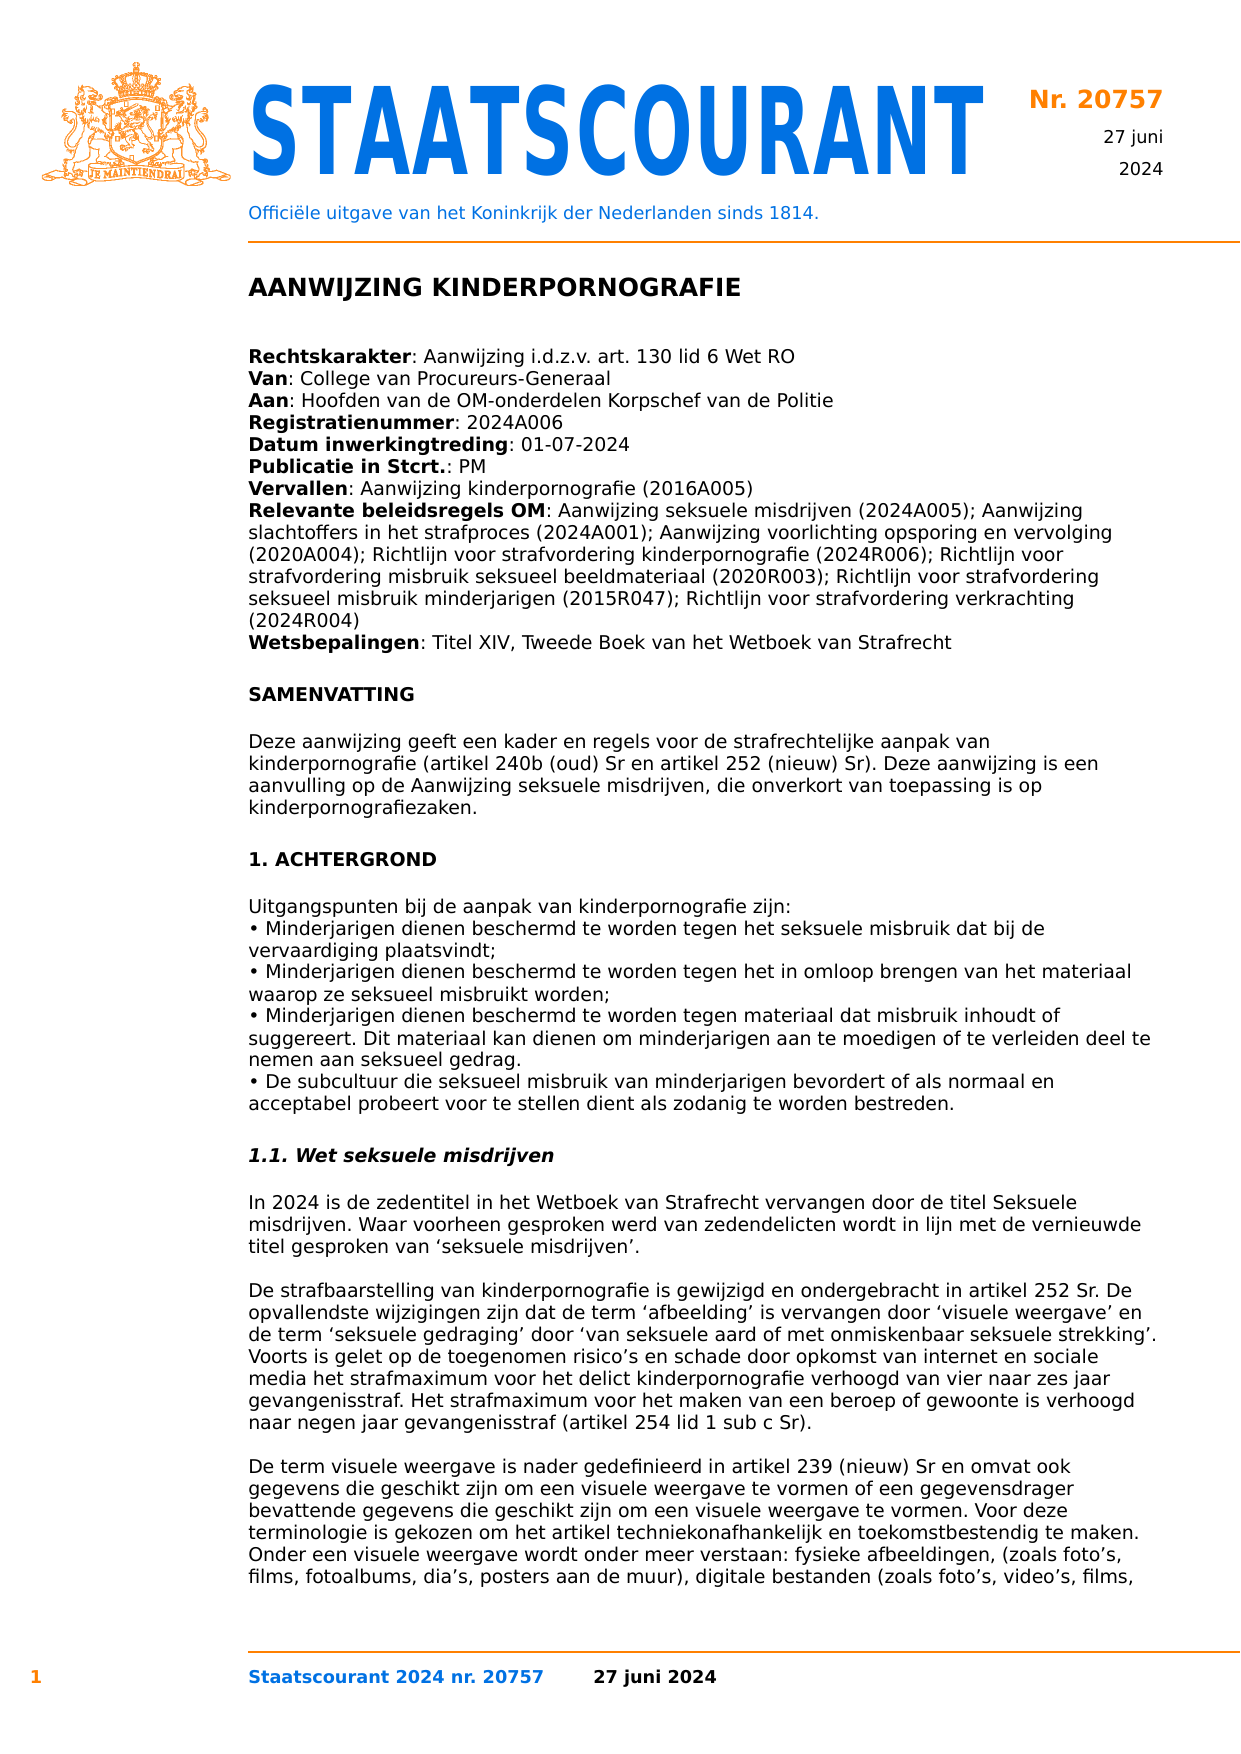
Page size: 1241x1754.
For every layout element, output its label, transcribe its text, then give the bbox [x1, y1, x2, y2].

text Uitgangspunten bij de aanpak van kinderpornografie zijn: [248, 896, 1163, 917]
subtitle 1. ACHTERGROND [248, 848, 1163, 871]
subtitle AANWIJZING KINDERPORNOGRAFIE [248, 273, 1163, 302]
text Vervallen: Aanwijzing kinderpornografie (2016A005) [248, 478, 1163, 500]
text Van: College van Procureurs-Generaal [248, 368, 1163, 390]
table_header Nr. 20757 [998, 62, 1240, 121]
text • Minderjarigen dienen beschermd te worden tegen het in omloop brengen van het materiaal waarop ze seksueel misbruikt worden; [248, 961, 1163, 1005]
table_header STAATSCOURANT [248, 62, 998, 203]
text In 2024 is de zedentitel in het Wetboek van Strafrecht vervangen door de titel Seksuele misdrijven. Waar voorheen gesproken werd van zedendelicten wordt in lijn met de vernieuwde titel gesproken van ‘seksuele misdrijven’. [248, 1192, 1163, 1258]
text Publicatie in Stcrt.: PM [248, 456, 1163, 478]
text Datum inwerkingtreding: 01-07-2024 [248, 434, 1163, 456]
text • Minderjarigen dienen beschermd te worden tegen materiaal dat misbruik inhoudt of suggereert. Dit materiaal kan dienen om minderjarigen aan te moedigen of te verleiden deel te nemen aan seksueel gedrag. [248, 1005, 1163, 1071]
text Deze aanwijzing geeft een kader en regels voor de strafrechtelijke aanpak van kinderpornografie (artikel 240b (oud) Sr en artikel 252 (nieuw) Sr). Deze aanwijzing is een aanvulling op de Aanwijzing seksuele misdrijven, die onverkort van toepassing is op kinderpornografiezaken. [248, 731, 1163, 818]
text Registratienummer: 2024A006 [248, 412, 1163, 434]
text Relevante beleidsregels OM: Aanwijzing seksuele misdrijven (2024A005); Aanwijzing slachtoffers in het strafproces (2024A001); Aanwijzing voorlichting opsporing en vervolging (2020A004); Richtlijn voor strafvordering kinderpornografie (2024R006); Richtlijn voor strafvordering misbruik seksueel beeldmateriaal (2020R003); Richtlijn voor strafvordering seksueel misbruik minderjarigen (2015R047); Richtlijn voor strafvordering verkrachting (2024R004) [248, 500, 1163, 632]
subtitle SAMENVATTING [248, 684, 1163, 706]
table_cell 2024 [998, 153, 1240, 203]
table_header [25, 62, 248, 241]
text Rechtskarakter: Aanwijzing i.d.z.v. art. 130 lid 6 Wet RO [248, 346, 1163, 368]
picture [41, 62, 231, 186]
text De strafbaarstelling van kinderpornografie is gewijzigd en ondergebracht in artikel 252 Sr. De opvallendste wijzigingen zijn dat de term ‘afbeelding’ is vervangen door ‘visuele weergave’ en de term ‘seksuele gedraging’ door ‘van seksuele aard of met onmiskenbaar seksuele strekking’. Voorts is gelet op de toegenomen risico’s en schade door opkomst van internet en sociale media het strafmaximum voor het delict kinderpornografie verhoogd van vier naar zes jaar gevangenisstraf. Het strafmaximum voor het maken van een beroep of gewoonte is verhoogd naar negen jaar gevangenisstraf (artikel 254 lid 1 sub c Sr). [248, 1280, 1163, 1434]
text Aan: Hoofden van de OM-onderdelen Korpschef van de Politie [248, 390, 1163, 412]
subtitle 1.1. Wet seksuele misdrijven [248, 1145, 1163, 1167]
text • De subcultuur die seksueel misbruik van minderjarigen bevordert of als normaal en acceptabel probeert voor te stellen dient als zodanig te worden bestreden. [248, 1071, 1163, 1115]
table_cell 27 juni [998, 121, 1240, 153]
text • Minderjarigen dienen beschermd te worden tegen het seksuele misbruik dat bij de vervaardiging plaatsvindt; [248, 917, 1163, 961]
text De term visuele weergave is nader gedefinieerd in artikel 239 (nieuw) Sr en omvat ook gegevens die geschikt zijn om een visuele weergave te vormen of een gegevensdrager bevattende gegevens die geschikt zijn om een visuele weergave te vormen. Voor deze terminologie is gekozen om het artikel techniekonafhankelijk en toekomstbestendig te maken. Onder een visuele weergave wordt onder meer verstaan: fysieke afbeeldingen, (zoals foto’s, films, fotoalbums, dia’s, posters aan de muur), digitale bestanden (zoals foto’s, video’s, films, [248, 1456, 1163, 1588]
text Wetsbepalingen: Titel XIV, Tweede Boek van het Wetboek van Strafrecht [248, 632, 1163, 654]
table_cell Officiële uitgave van het Koninkrijk der Nederlanden sinds 1814. [248, 203, 1240, 241]
